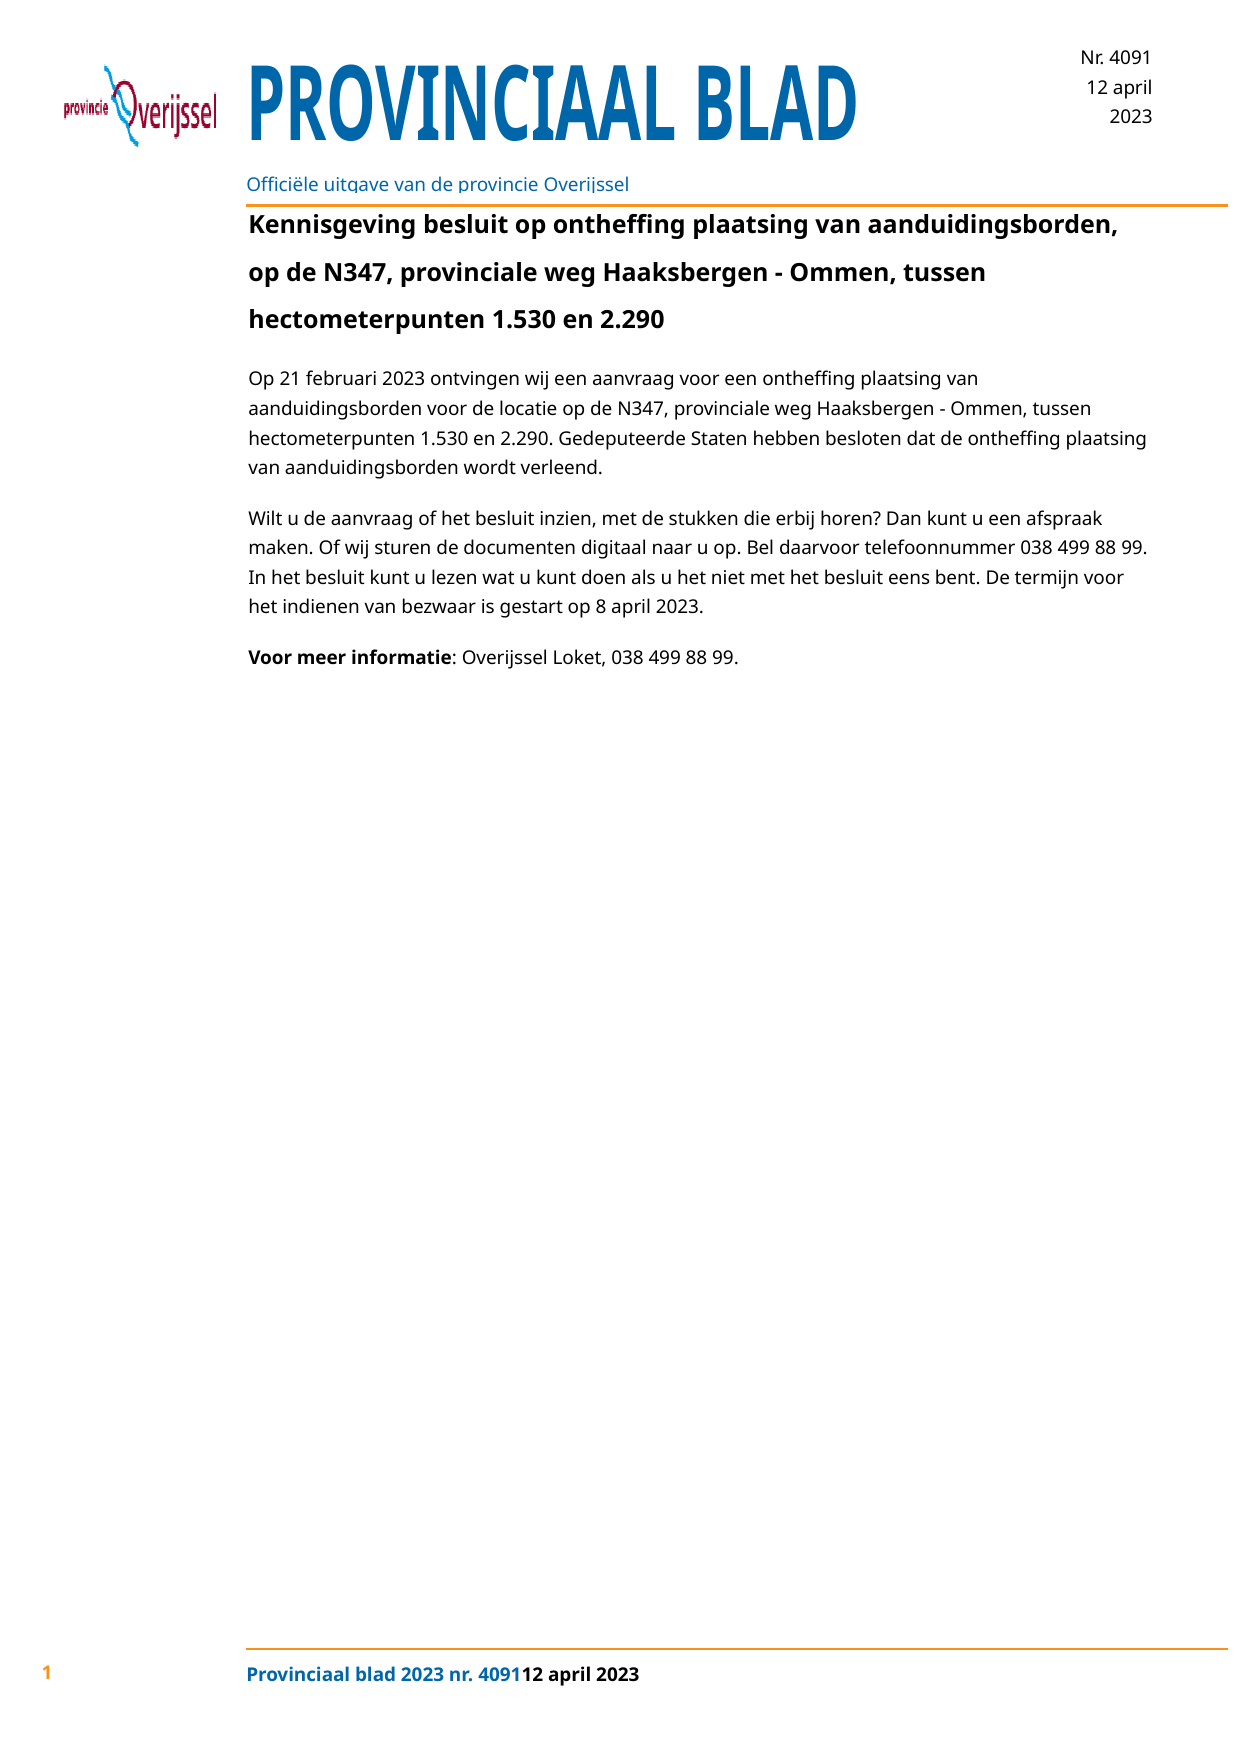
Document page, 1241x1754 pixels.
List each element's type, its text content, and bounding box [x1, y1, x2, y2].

text Op 21 februari 2023 ontvingen wij een aanvraag voor een ontheffing plaatsing van aanduidingsborden voor de locatie op de N347, provinciale weg Haaksbergen - Ommen, tussen hectometerpunten 1.530 en 2.290. Gedeputeerde Staten hebben besloten dat de ontheffing plaatsing van aanduidingsborden wordt verleend. [248, 366, 1152, 480]
text Voor meer informatie: Overijssel Loket, 038 499 88 99. [248, 644, 1152, 669]
picture [41, 47, 231, 172]
text Wilt u de aanvraag of het besluit inzien, met de stukken die erbij horen? Dan kunt u een afspraak maken. Of wij sturen de documenten digitaal naar u op. Bel daarvoor telefoonnummer 038 499 88 99. In het besluit kunt u lezen wat u kunt doen als u het niet met het besluit eens bent. De termijn voor het indienen van bezwaar is gestart op 8 april 2023. [248, 505, 1152, 619]
text Kennisgeving besluit op ontheffing plaatsing van aanduidingsborden, op de N347, provinciale weg Haaksbergen - Ommen, tussen hectometerpunten 1.530 en 2.290 [248, 207, 1152, 336]
